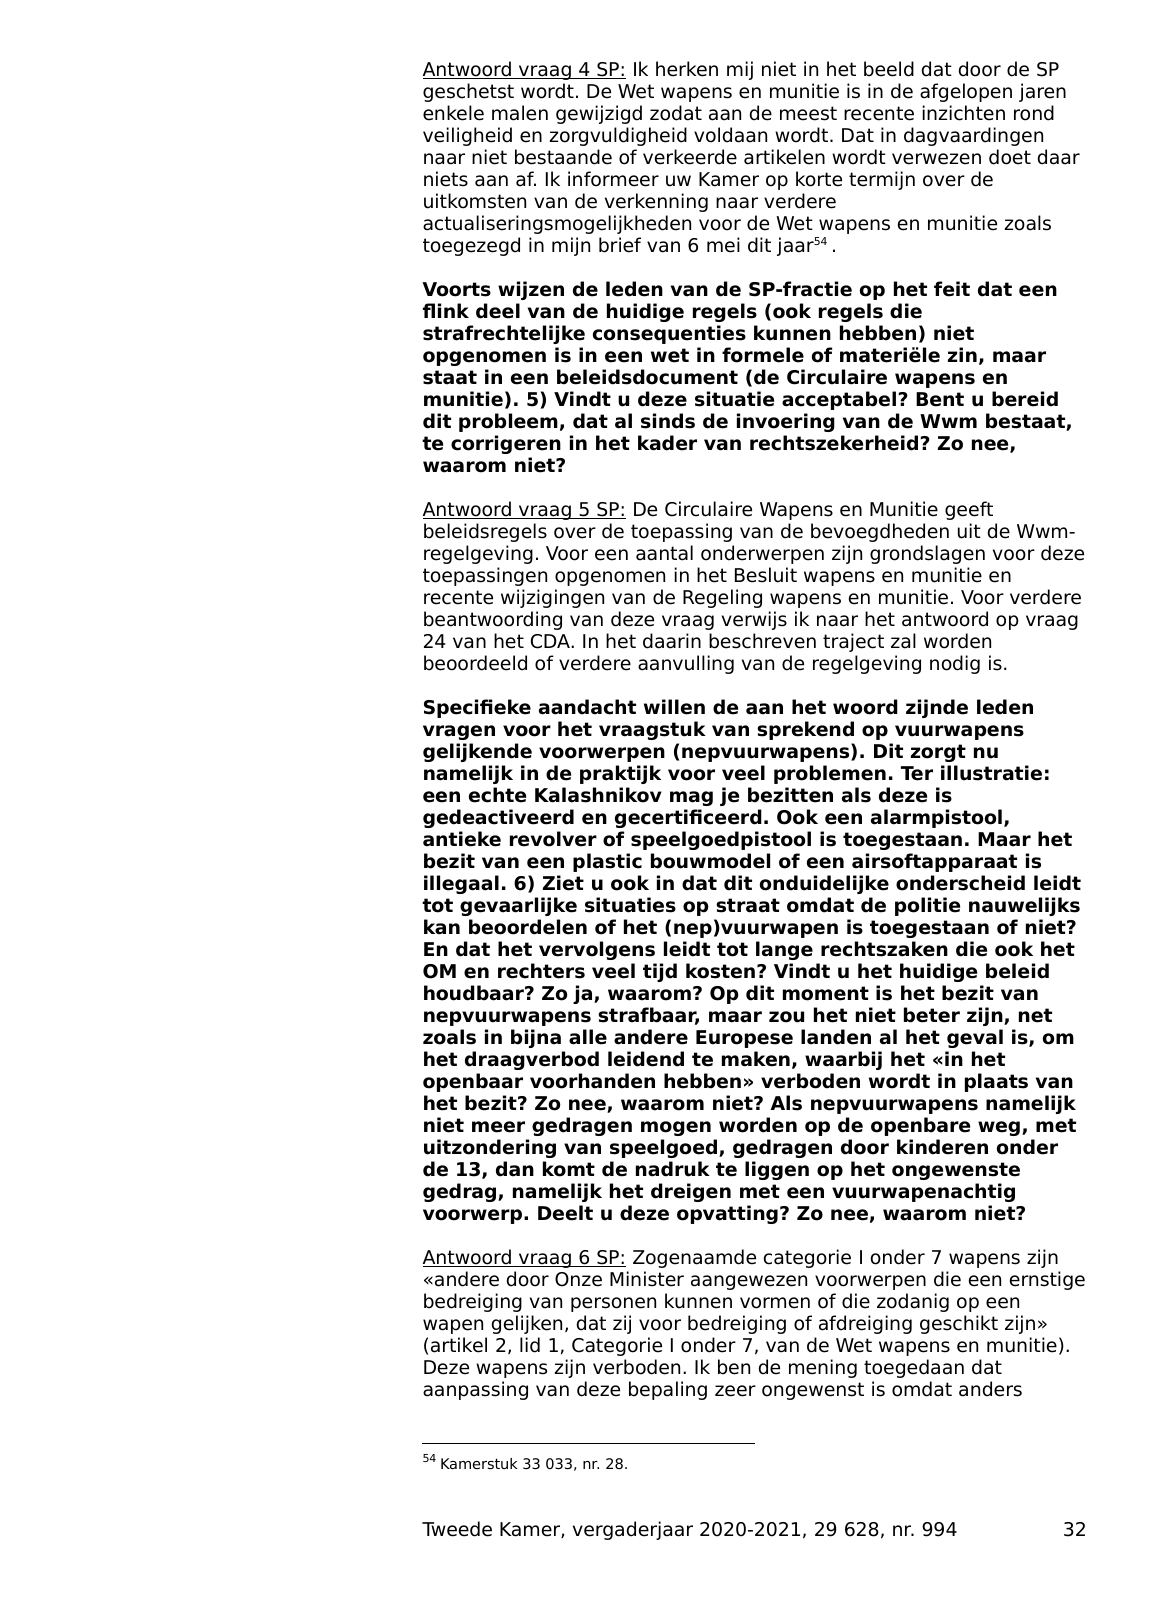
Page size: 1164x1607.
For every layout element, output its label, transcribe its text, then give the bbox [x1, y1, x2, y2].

text Specifieke aandacht willen de aan het woord zijnde leden vragen voor het vraagstuk van sprekend op vuurwapens gelijkende voorwerpen (nepvuurwapens). Dit zorgt nu namelijk in de praktijk voor veel problemen. Ter illustratie: een echte Kalashnikov mag je bezitten als deze is gedeactiveerd en gecertificeerd. Ook een alarmpistool, antieke revolver of speelgoedpistool is toegestaan. Maar het bezit van een plastic bouwmodel of een airsoftapparaat is illegaal. 6) Ziet u ook in dat dit onduidelijke onderscheid leidt tot gevaarlijke situaties op straat omdat de politie nauwelijks kan beoordelen of het (nep)vuurwapen is toegestaan of niet? En dat het vervolgens leidt tot lange rechtszaken die ook het OM en rechters veel tijd kosten? Vindt u het huidige beleid houdbaar? Zo ja, waarom? Op dit moment is het bezit van nepvuurwapens strafbaar, maar zou het niet beter zijn, net zoals in bijna alle andere Europese landen al het geval is, om het draagverbod leidend te maken, waarbij het «in het openbaar voorhanden hebben» verboden wordt in plaats van het bezit? Zo nee, waarom niet? Als nepvuurwapens namelijk niet meer gedragen mogen worden op de openbare weg, met uitzondering van speelgoed, gedragen door kinderen onder de 13, dan komt de nadruk te liggen op het ongewenste gedrag, namelijk het dreigen met een vuurwapenachtig voorwerp. Deelt u deze opvatting? Zo nee, waarom niet? [422, 697, 1087, 1224]
text Antwoord vraag 4 SP: Ik herken mij niet in het beeld dat door de SP geschetst wordt. De Wet wapens en munitie is in de afgelopen jaren enkele malen gewijzigd zodat aan de meest recente inzichten rond veiligheid en zorgvuldigheid voldaan wordt. Dat in dagvaardingen naar niet bestaande of verkeerde artikelen wordt verwezen doet daar niets aan af. Ik informeer uw Kamer op korte termijn over de uitkomsten van de verkenning naar verdere actualiseringsmogelijkheden voor de Wet wapens en munitie zoals toegezegd in mijn brief van 6 mei dit jaar. [422, 59, 1087, 257]
text Antwoord vraag 6 SP: Zogenaamde categorie I onder 7 wapens zijn «andere door Onze Minister aangewezen voorwerpen die een ernstige bedreiging van personen kunnen vormen of die zodanig op een wapen gelijken, dat zij voor bedreiging of afdreiging geschikt zijn» (artikel 2, lid 1, Categorie I onder 7, van de Wet wapens en munitie). Deze wapens zijn verboden. Ik ben de mening toegedaan dat aanpassing van deze bepaling zeer ongewenst is omdat anders [422, 1247, 1087, 1401]
text Voorts wijzen de leden van de SP-fractie op het feit dat een flink deel van de huidige regels (ook regels die strafrechtelijke consequenties kunnen hebben) niet opgenomen is in een wet in formele of materiële zin, maar staat in een beleidsdocument (de Circulaire wapens en munitie). 5) Vindt u deze situatie acceptabel? Bent u bereid dit probleem, dat al sinds de invoering van de Wwm bestaat, te corrigeren in het kader van rechtszekerheid? Zo nee, waarom niet? [422, 279, 1087, 477]
text Antwoord vraag 5 SP: De Circulaire Wapens en Munitie geeft beleidsregels over de toepassing van de bevoegdheden uit de Wwm-regelgeving. Voor een aantal onderwerpen zijn grondslagen voor deze toepassingen opgenomen in het Besluit wapens en munitie en recente wijzigingen van de Regeling wapens en munitie. Voor verdere beantwoording van deze vraag verwijs ik naar het antwoord op vraag 24 van het CDA. In het daarin beschreven traject zal worden beoordeeld of verdere aanvulling van de regelgeving nodig is. [422, 499, 1087, 675]
text Kamerstuk 33 033, nr. 28. [422, 1452, 1087, 1474]
